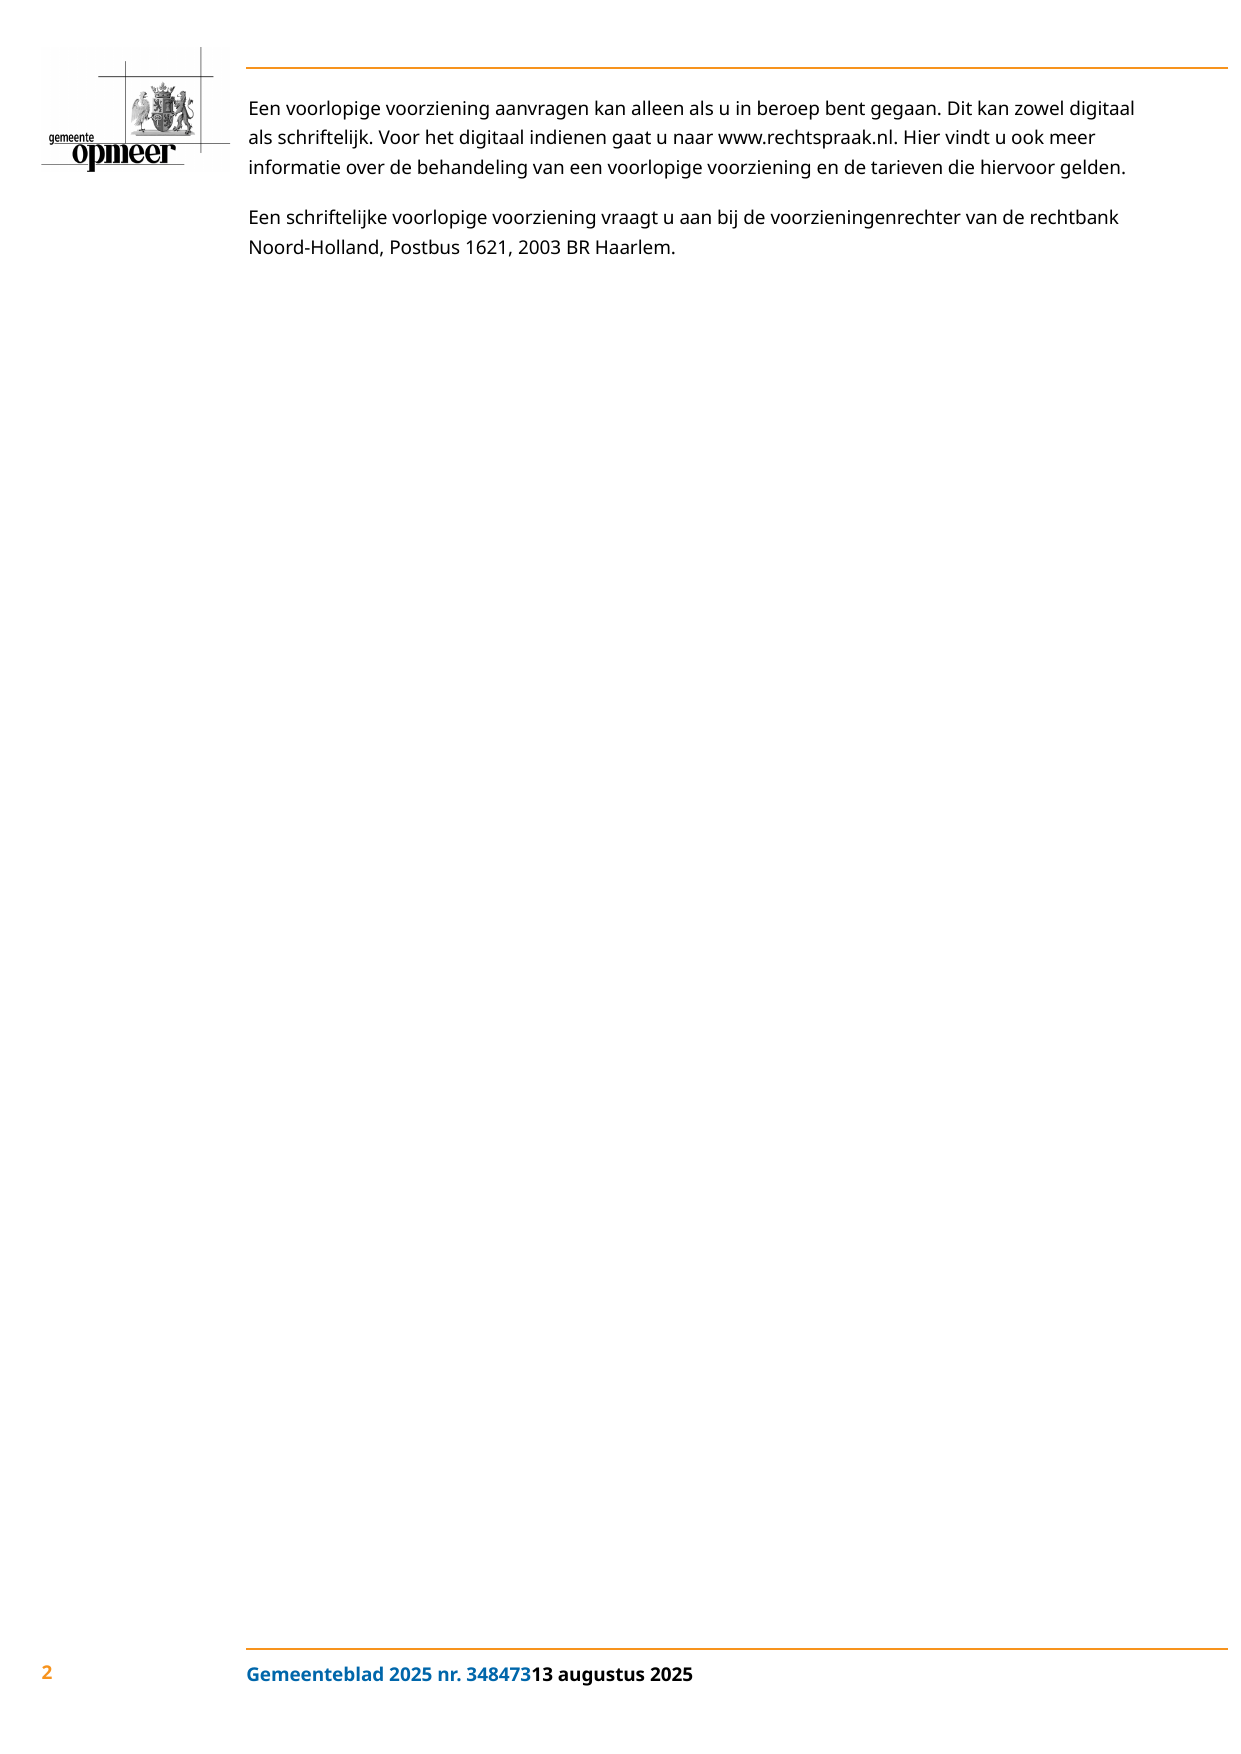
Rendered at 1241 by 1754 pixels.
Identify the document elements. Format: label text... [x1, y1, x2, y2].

text Een schriftelijke voorlopige voorziening vraagt u aan bij de voorzieningenrechter van de rechtbank Noord-Holland, Postbus 1621, 2003 BR Haarlem. [248, 204, 1152, 260]
picture [41, 47, 231, 172]
text Een voorlopige voorziening aanvragen kan alleen als u in beroep bent gegaan. Dit kan zowel digitaal als schriftelijk. Voor het digitaal indienen gaat u naar www.rechtspraak.nl. Hier vindt u ook meer informatie over de behandeling van een voorlopige voorziening en de tarieven die hiervoor gelden. [248, 95, 1152, 180]
